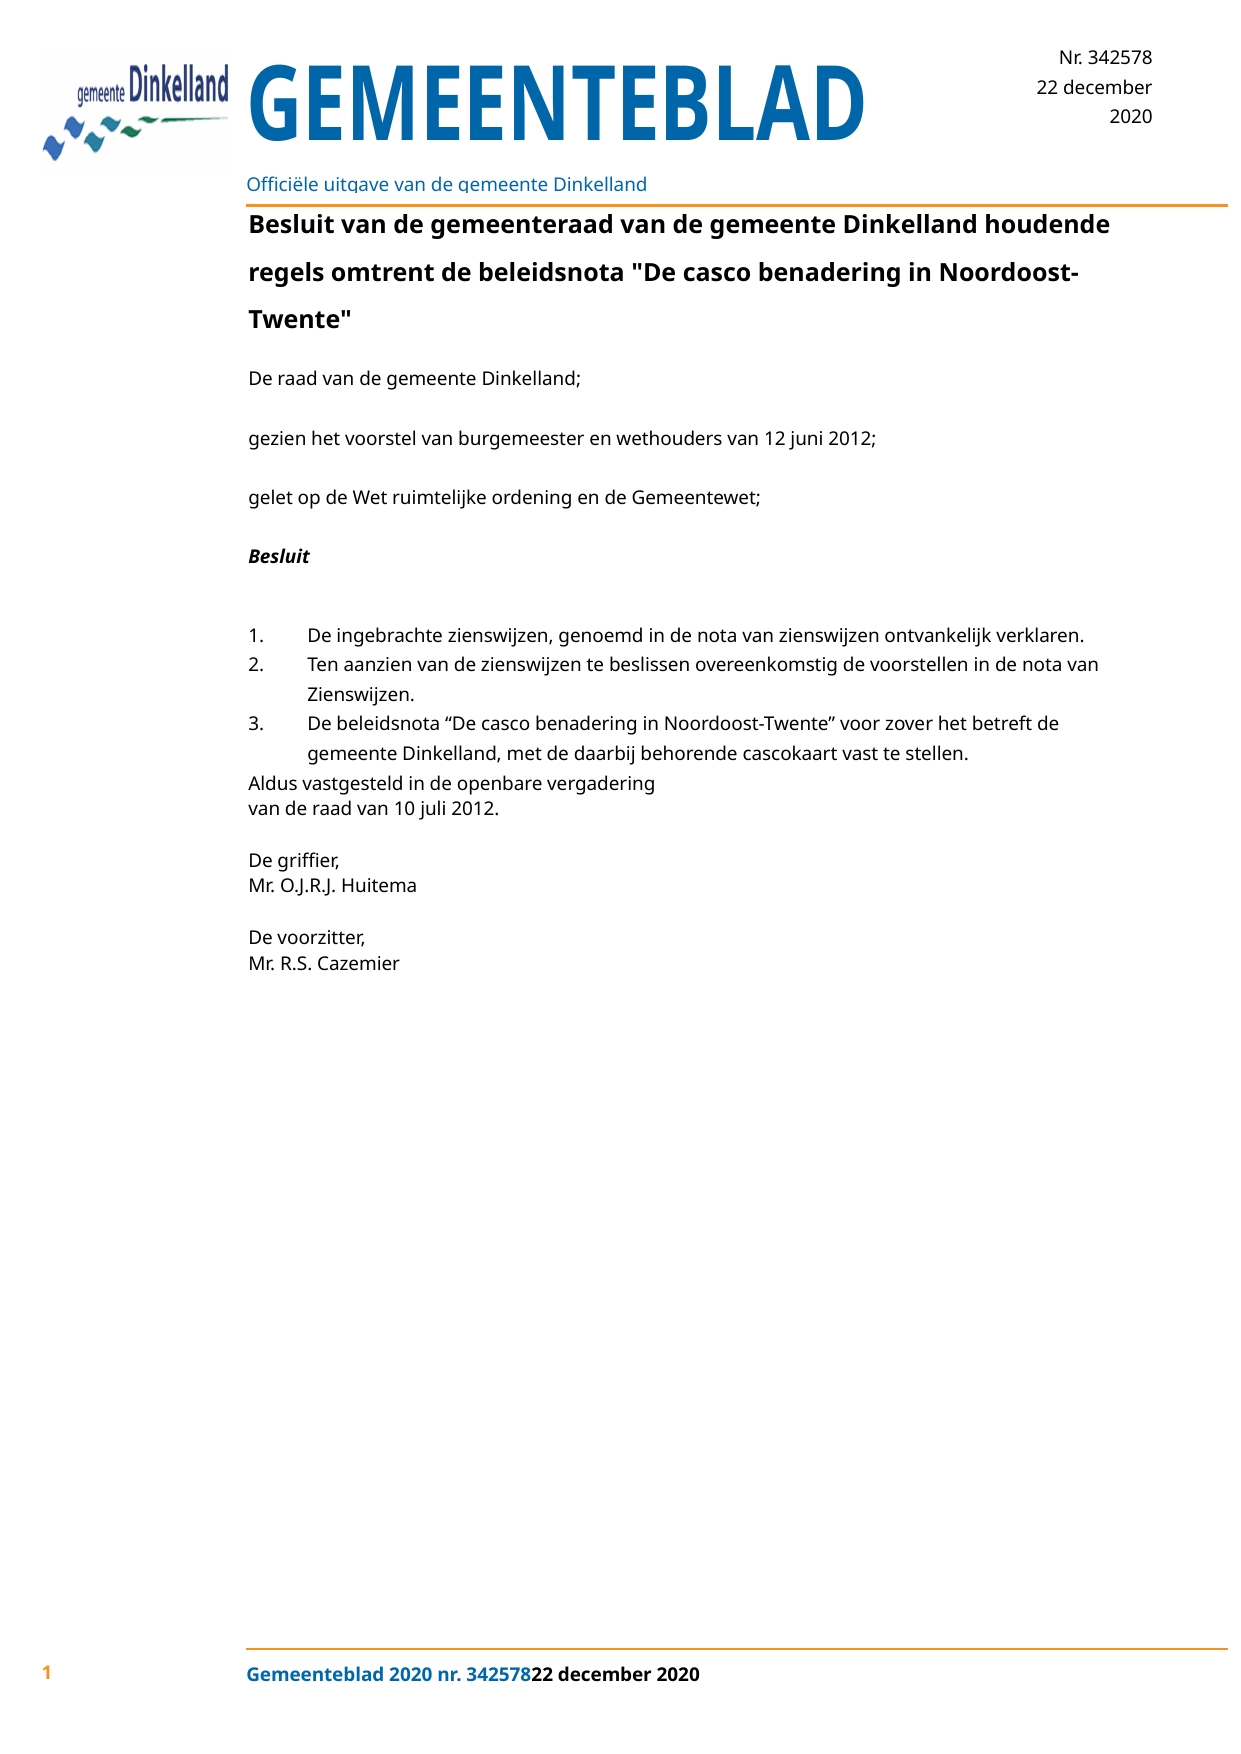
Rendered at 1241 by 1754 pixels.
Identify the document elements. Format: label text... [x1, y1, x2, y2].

list Ten aanzien van de zienswijzen te beslissen overeenkomstig de voorstellen in de nota van Zienswijzen. [248, 651, 1152, 707]
text De voorzitter, [248, 924, 1152, 950]
text gezien het voorstel van burgemeester en wethouders van 12 juni 2012; [248, 425, 1152, 450]
text Besluit [248, 543, 1152, 569]
text De raad van de gemeente Dinkelland; [248, 366, 1152, 391]
text De griffier, [248, 847, 1152, 873]
text Mr. O.J.R.J. Huitema [248, 873, 1152, 898]
list De beleidsnota “De casco benadering in Noordoost-Twente” voor zover het betreft de gemeente Dinkelland, met de daarbij behorende cascokaart vast te stellen. [248, 711, 1152, 766]
text Aldus vastgesteld in de openbare vergadering [248, 770, 1152, 796]
text gelet op de Wet ruimtelijke ordening en de Gemeentewet; [248, 484, 1152, 509]
text Besluit van de gemeenteraad van de gemeente Dinkelland houdende regels omtrent de beleidsnota "De casco benadering in Noordoost-Twente" [248, 207, 1152, 336]
list De ingebrachte zienswijzen, genoemd in de nota van zienswijzen ontvankelijk verklaren. [248, 622, 1152, 648]
text Mr. R.S. Cazemier [248, 950, 1152, 976]
text van de raad van 10 juli 2012. [248, 796, 1152, 821]
picture [41, 47, 231, 172]
